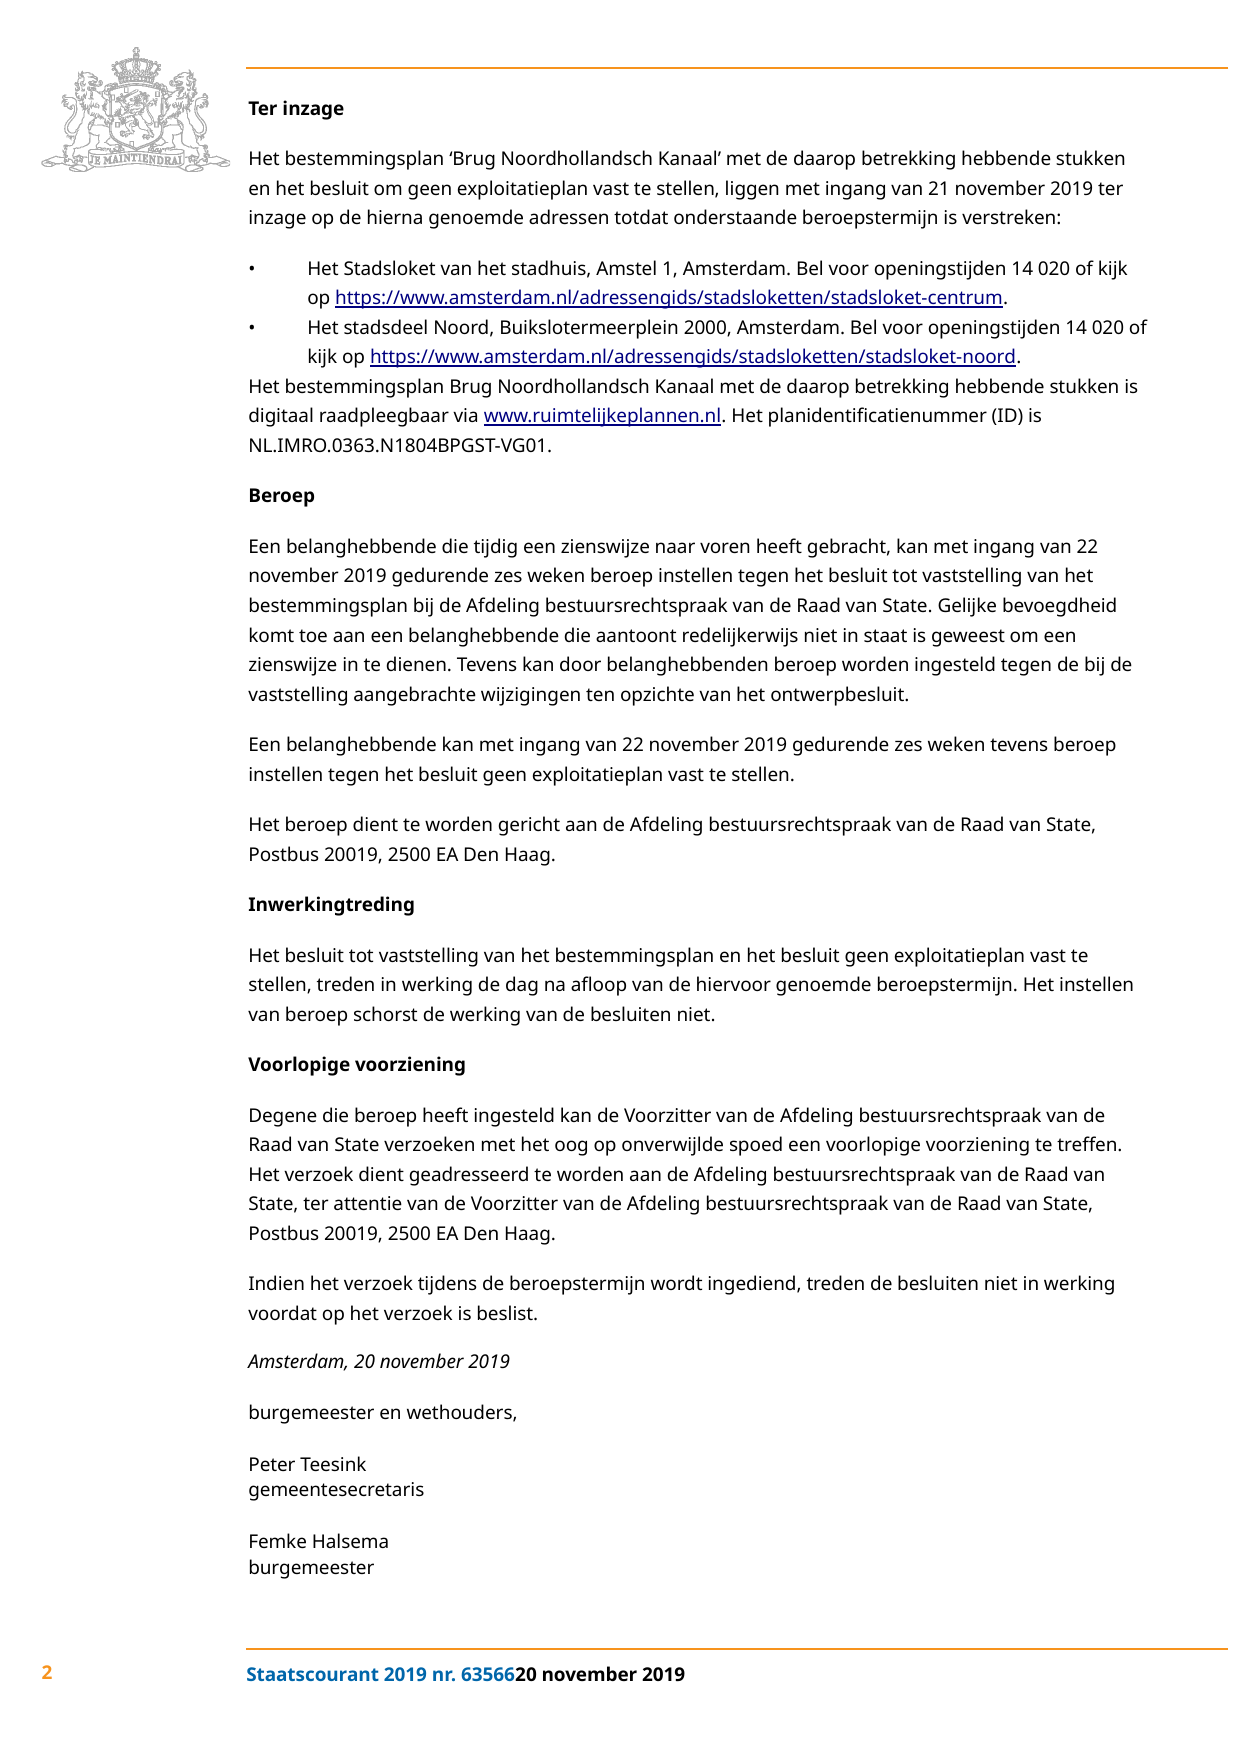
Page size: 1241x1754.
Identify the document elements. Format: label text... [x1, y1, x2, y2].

text Beroep [248, 483, 1152, 508]
text Peter Teesink [248, 1451, 1152, 1477]
text Het bestemmingsplan ‘Brug Noordhollandsch Kanaal’ met de daarop betrekking hebbende stukken en het besluit om geen exploitatieplan vast te stellen, liggen met ingang van 21 november 2019 ter inzage op de hierna genoemde adressen totdat onderstaande beroepstermijn is verstreken: [248, 145, 1152, 230]
text Ter inzage [248, 95, 1152, 121]
text Inwerkingtreding [248, 891, 1152, 917]
text Femke Halsema [248, 1528, 1152, 1554]
text gemeentesecretaris [248, 1477, 1152, 1502]
text Degene die beroep heeft ingesteld kan de Voorzitter van de Afdeling bestuursrechtspraak van de Raad van State verzoeken met het oog op onverwijlde spoed een voorlopige voorziening te treffen. Het verzoek dient geadresseerd te worden aan de Afdeling bestuursrechtspraak van de Raad van State, ter attentie van de Voorzitter van de Afdeling bestuursrechtspraak van de Raad van State, Postbus 20019, 2500 EA Den Haag. [248, 1102, 1152, 1246]
text Een belanghebbende kan met ingang van 22 november 2019 gedurende zes weken tevens beroep instellen tegen het besluit geen exploitatieplan vast te stellen. [248, 731, 1152, 787]
text Amsterdam, 20 november 2019 [248, 1348, 1152, 1374]
text burgemeester [248, 1554, 1152, 1579]
text Het besluit tot vaststelling van het bestemmingsplan en het besluit geen exploitatieplan vast te stellen, treden in werking de dag na afloop van de hiervoor genoemde beroepstermijn. Het instellen van beroep schorst de werking van de besluiten niet. [248, 942, 1152, 1027]
picture [41, 47, 231, 172]
text Het bestemmingsplan Brug Noordhollandsch Kanaal met de daarop betrekking hebbende stukken is digitaal raadpleegbaar via www.ruimtelijkeplannen.nl. Het planidentificatienummer (ID) is NL.IMRO.0363.N1804BPGST-VG01. [248, 373, 1152, 458]
list Het stadsdeel Noord, Buikslotermeerplein 2000, Amsterdam. Bel voor openingstijden 14 020 of kijk op https://www.amsterdam.nl/adressengids/stadsloketten/stadsloket-noord. [248, 314, 1152, 369]
text Indien het verzoek tijdens de beroepstermijn wordt ingediend, treden de besluiten niet in werking voordat op het verzoek is beslist. [248, 1271, 1152, 1326]
list Het Stadsloket van het stadhuis, Amstel 1, Amsterdam. Bel voor openingstijden 14 020 of kijk op https://www.amsterdam.nl/adressengids/stadsloketten/stadsloket-centrum. [248, 255, 1152, 310]
text Het beroep dient te worden gericht aan de Afdeling bestuursrechtspraak van de Raad van State, Postbus 20019, 2500 EA Den Haag. [248, 811, 1152, 867]
text burgemeester en wethouders, [248, 1399, 1152, 1425]
text Voorlopige voorziening [248, 1051, 1152, 1077]
text Een belanghebbende die tijdig een zienswijze naar voren heeft gebracht, kan met ingang van 22 november 2019 gedurende zes weken beroep instellen tegen het besluit tot vaststelling van het bestemmingsplan bij de Afdeling bestuursrechtspraak van de Raad van State. Gelijke bevoegdheid komt toe aan een belanghebbende die aantoont redelijkerwijs niet in staat is geweest om een zienswijze in te dienen. Tevens kan door belanghebbenden beroep worden ingesteld tegen de bij de vaststelling aangebrachte wijzigingen ten opzichte van het ontwerpbesluit. [248, 533, 1152, 707]
